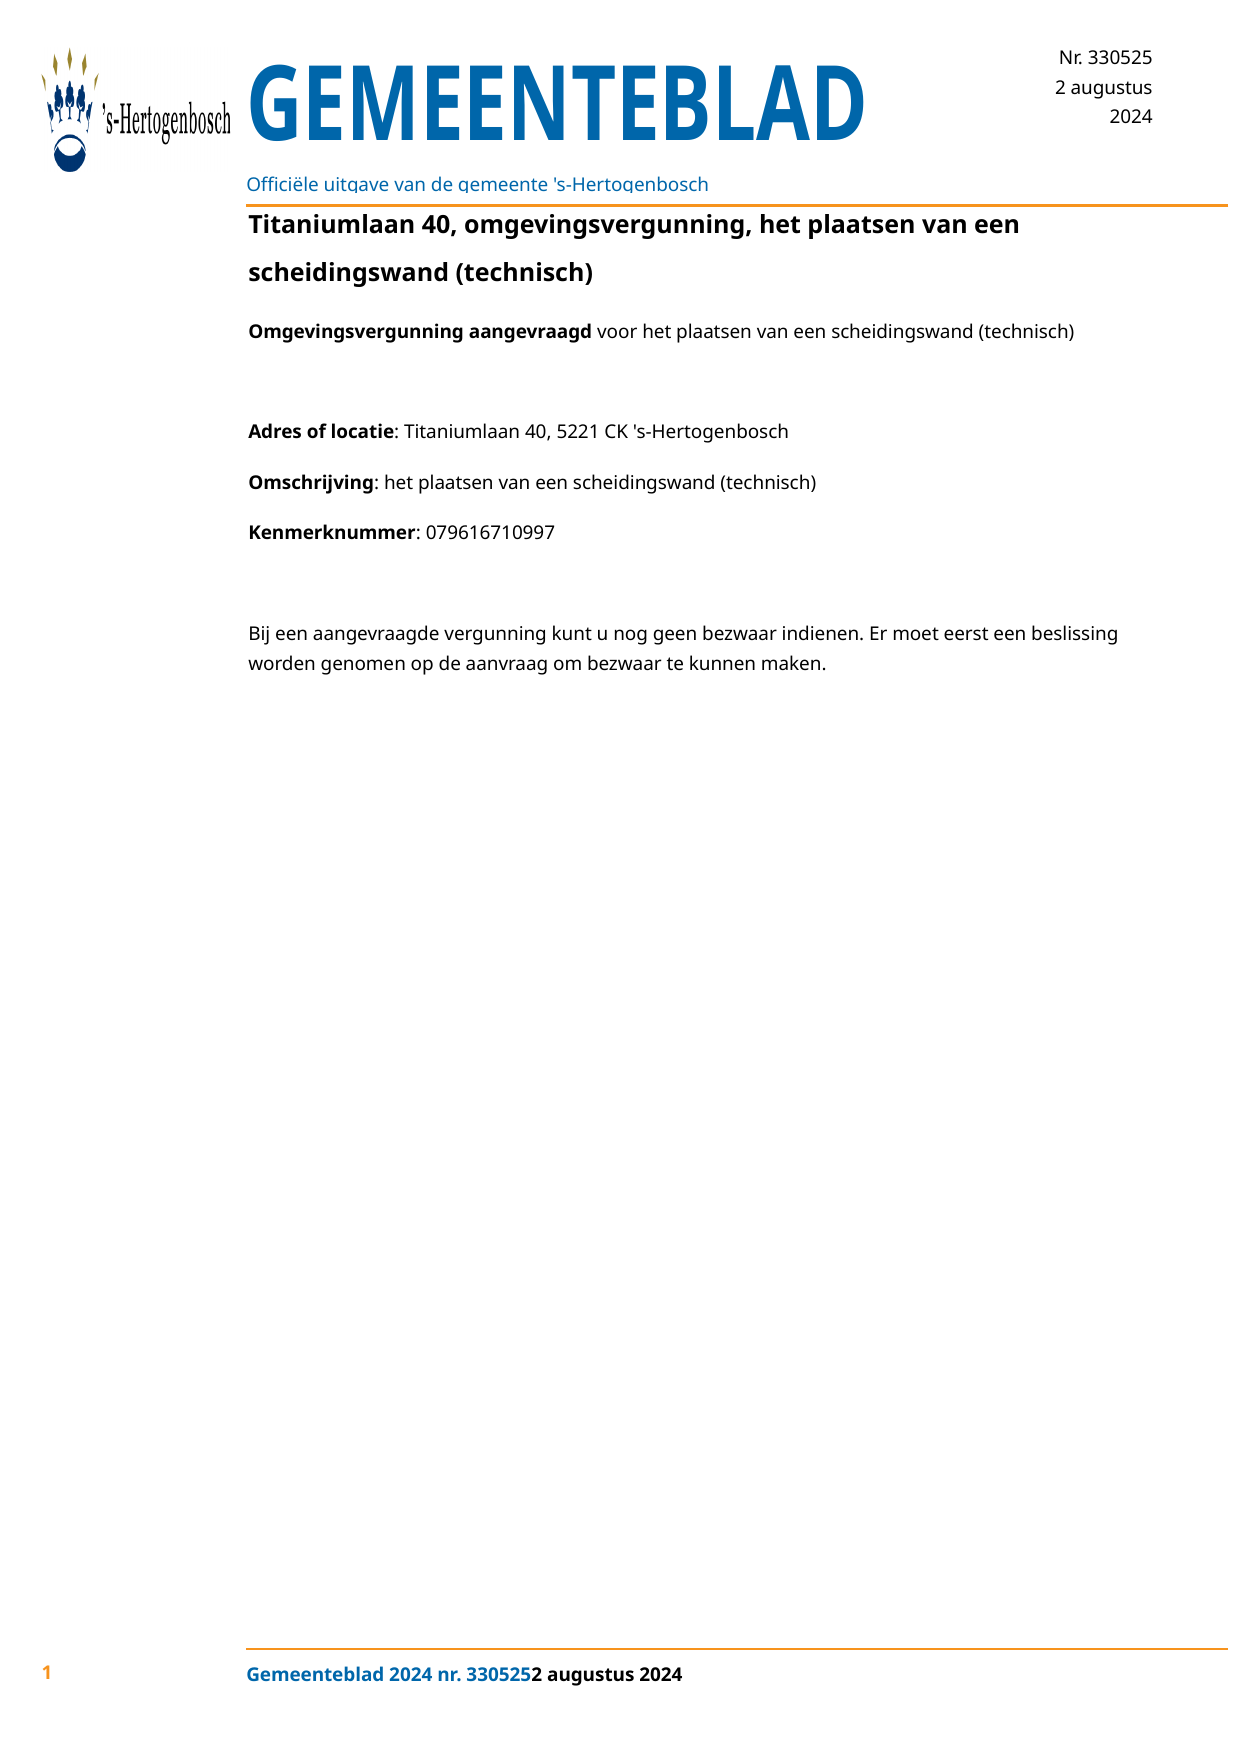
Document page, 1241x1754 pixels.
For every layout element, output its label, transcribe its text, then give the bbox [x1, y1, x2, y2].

text Kenmerknummer: 079616710997 [248, 519, 1152, 545]
picture [41, 47, 231, 172]
text Omschrijving: het plaatsen van een scheidingswand (technisch) [248, 469, 1152, 495]
text Titaniumlaan 40, omgevingsvergunning, het plaatsen van een scheidingswand (technisch) [248, 207, 1152, 288]
text Omgevingsvergunning aangevraagd voor het plaatsen van een scheidingswand (technisch) [248, 318, 1152, 344]
text Bij een aangevraagde vergunning kunt u nog geen bezwaar indienen. Er moet eerst een beslissing worden genomen op de aanvraag om bezwaar te kunnen maken. [248, 620, 1152, 676]
text Adres of locatie: Titaniumlaan 40, 5221 CK 's-Hertogenbosch [248, 419, 1152, 444]
